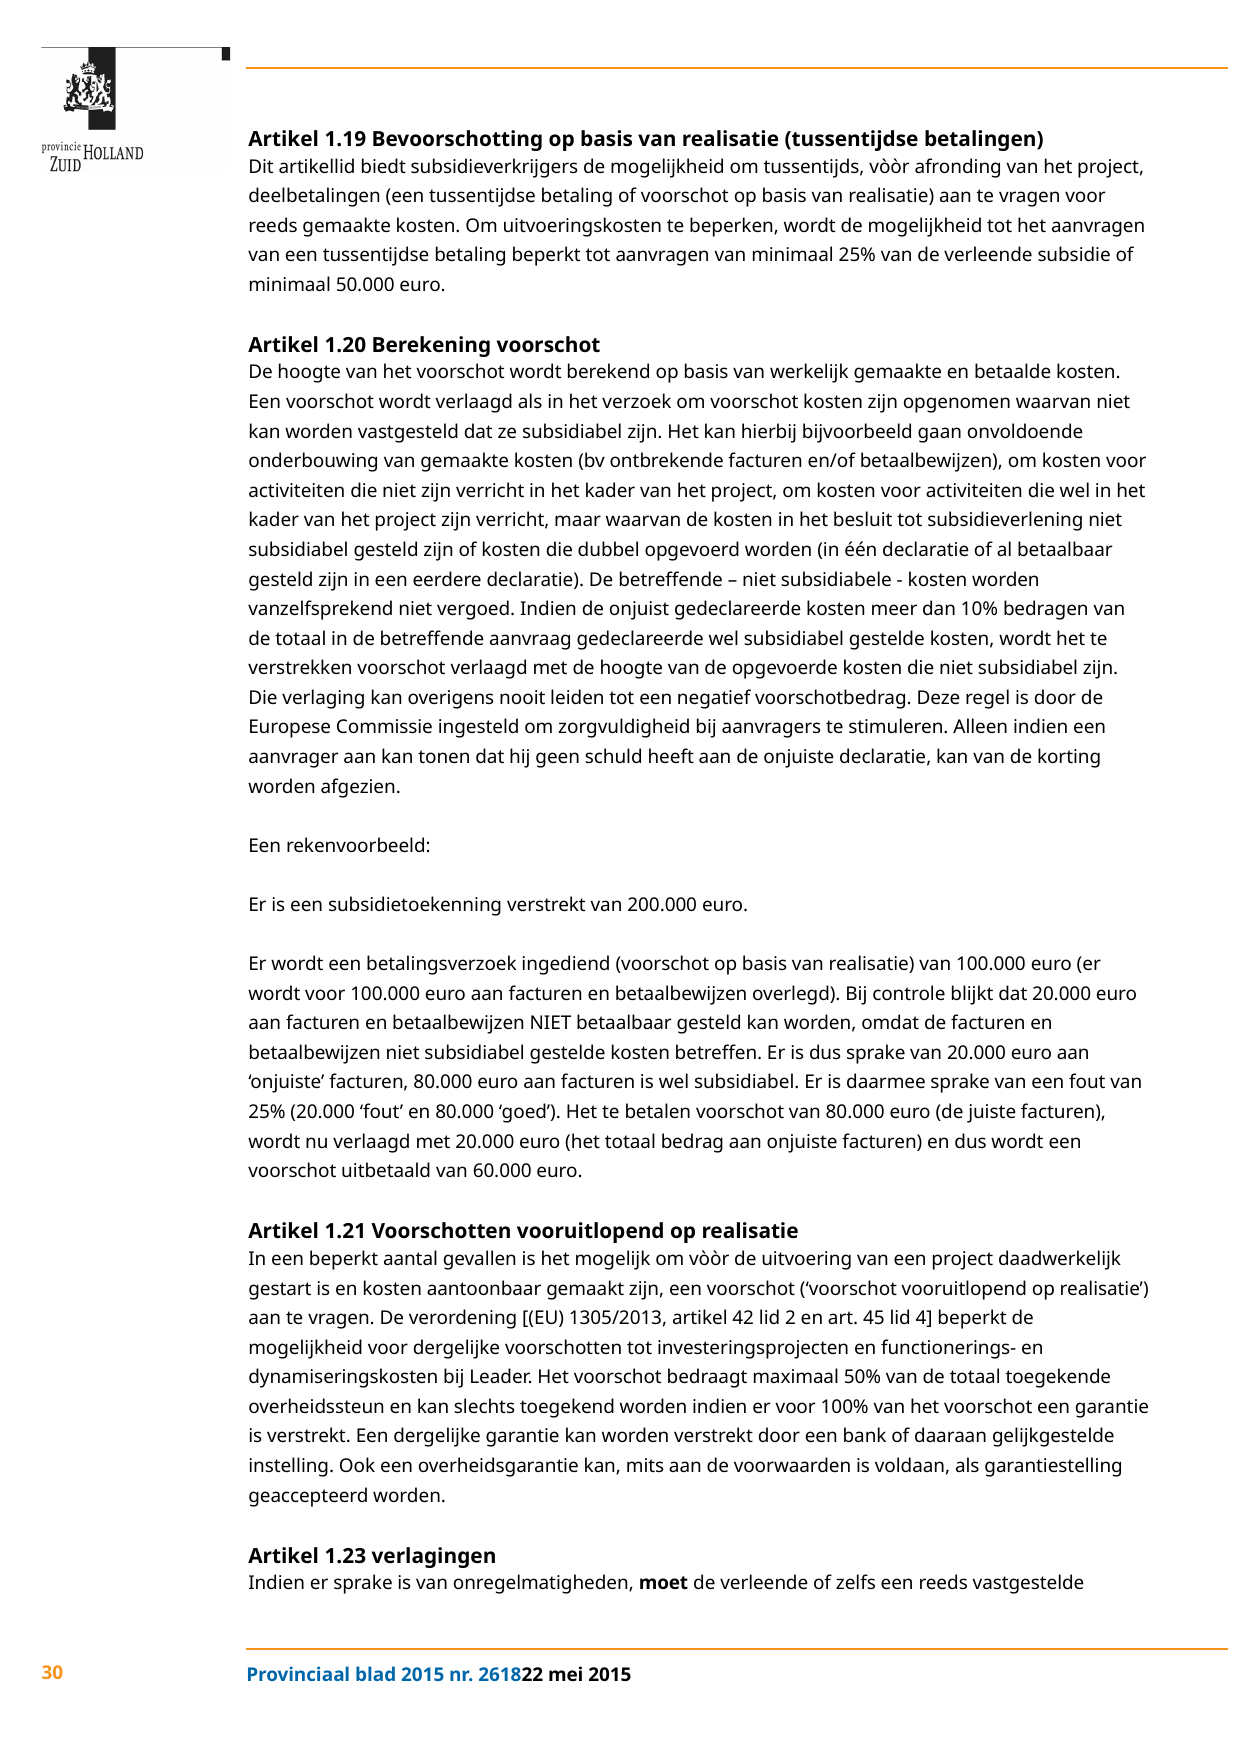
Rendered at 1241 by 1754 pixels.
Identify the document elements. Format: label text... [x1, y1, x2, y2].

text Artikel 1.20 Berekening voorschot [248, 330, 1152, 359]
text Artikel 1.23 verlagingen [248, 1541, 1152, 1569]
text Artikel 1.19 Bevoorschotting op basis van realisatie (tussentijdse betalingen) [248, 124, 1152, 153]
text De hoogte van het voorschot wordt berekend op basis van werkelijk gemaakte en betaalde kosten. Een voorschot wordt verlaagd als in het verzoek om voorschot kosten zijn opgenomen waarvan niet kan worden vastgesteld dat ze subsidiabel zijn. Het kan hierbij bijvoorbeeld gaan onvoldoende onderbouwing van gemaakte kosten (bv ontbrekende facturen en/of betaalbewijzen), om kosten voor activiteiten die niet zijn verricht in het kader van het project, om kosten voor activiteiten die wel in het kader van het project zijn verricht, maar waarvan de kosten in het besluit tot subsidieverlening niet subsidiabel gesteld zijn of kosten die dubbel opgevoerd worden (in één declaratie of al betaalbaar gesteld zijn in een eerdere declaratie). De betreffende – niet subsidiabele - kosten worden vanzelfsprekend niet vergoed. Indien de onjuist gedeclareerde kosten meer dan 10% bedragen van de totaal in de betreffende aanvraag gedeclareerde wel subsidiabel gestelde kosten, wordt het te verstrekken voorschot verlaagd met de hoogte van de opgevoerde kosten die niet subsidiabel zijn. Die verlaging kan overigens nooit leiden tot een negatief voorschotbedrag. Deze regel is door de Europese Commissie ingesteld om zorgvuldigheid bij aanvragers te stimuleren. Alleen indien een aanvrager aan kan tonen dat hij geen schuld heeft aan de onjuiste declaratie, kan van de korting worden afgezien. [248, 359, 1152, 799]
text Indien er sprake is van onregelmatigheden, moet de verleende of zelfs een reeds vastgestelde [248, 1569, 1152, 1595]
text Een rekenvoorbeeld: [248, 832, 1152, 858]
text Er wordt een betalingsverzoek ingediend (voorschot op basis van realisatie) van 100.000 euro (er wordt voor 100.000 euro aan facturen en betaalbewijzen overlegd). Bij controle blijkt dat 20.000 euro aan facturen en betaalbewijzen NIET betaalbaar gesteld kan worden, omdat de facturen en betaalbewijzen niet subsidiabel gestelde kosten betreffen. Er is dus sprake van 20.000 euro aan ‘onjuiste’ facturen, 80.000 euro aan facturen is wel subsidiabel. Er is daarmee sprake van een fout van 25% (20.000 ‘fout’ en 80.000 ‘goed’). Het te betalen voorschot van 80.000 euro (de juiste facturen), wordt nu verlaagd met 20.000 euro (het totaal bedrag aan onjuiste facturen) en dus wordt een voorschot uitbetaald van 60.000 euro. [248, 950, 1152, 1183]
text Er is een subsidietoekenning verstrekt van 200.000 euro. [248, 891, 1152, 917]
text Dit artikellid biedt subsidieverkrijgers de mogelijkheid om tussentijds, vòòr afronding van het project, deelbetalingen (een tussentijdse betaling of voorschot op basis van realisatie) aan te vragen voor reeds gemaakte kosten. Om uitvoeringskosten te beperken, wordt de mogelijkheid tot het aanvragen van een tussentijdse betaling beperkt tot aanvragen van minimaal 25% van de verleende subsidie of minimaal 50.000 euro. [248, 153, 1152, 297]
text In een beperkt aantal gevallen is het mogelijk om vòòr de uitvoering van een project daadwerkelijk gestart is en kosten aantoonbaar gemaakt zijn, een voorschot (‘voorschot vooruitlopend op realisatie’) aan te vragen. De verordening [(EU) 1305/2013, artikel 42 lid 2 en art. 45 lid 4] beperkt de mogelijkheid voor dergelijke voorschotten tot investeringsprojecten en functionerings- en dynamiseringskosten bij Leader. Het voorschot bedraagt maximaal 50% van de totaal toegekende overheidssteun en kan slechts toegekend worden indien er voor 100% van het voorschot een garantie is verstrekt. Een dergelijke garantie kan worden verstrekt door een bank of daaraan gelijkgestelde instelling. Ook een overheidsgarantie kan, mits aan de voorwaarden is voldaan, als garantiestelling geaccepteerd worden. [248, 1245, 1152, 1507]
picture [41, 47, 231, 172]
text Artikel 1.21 Voorschotten vooruitlopend op realisatie [248, 1217, 1152, 1245]
